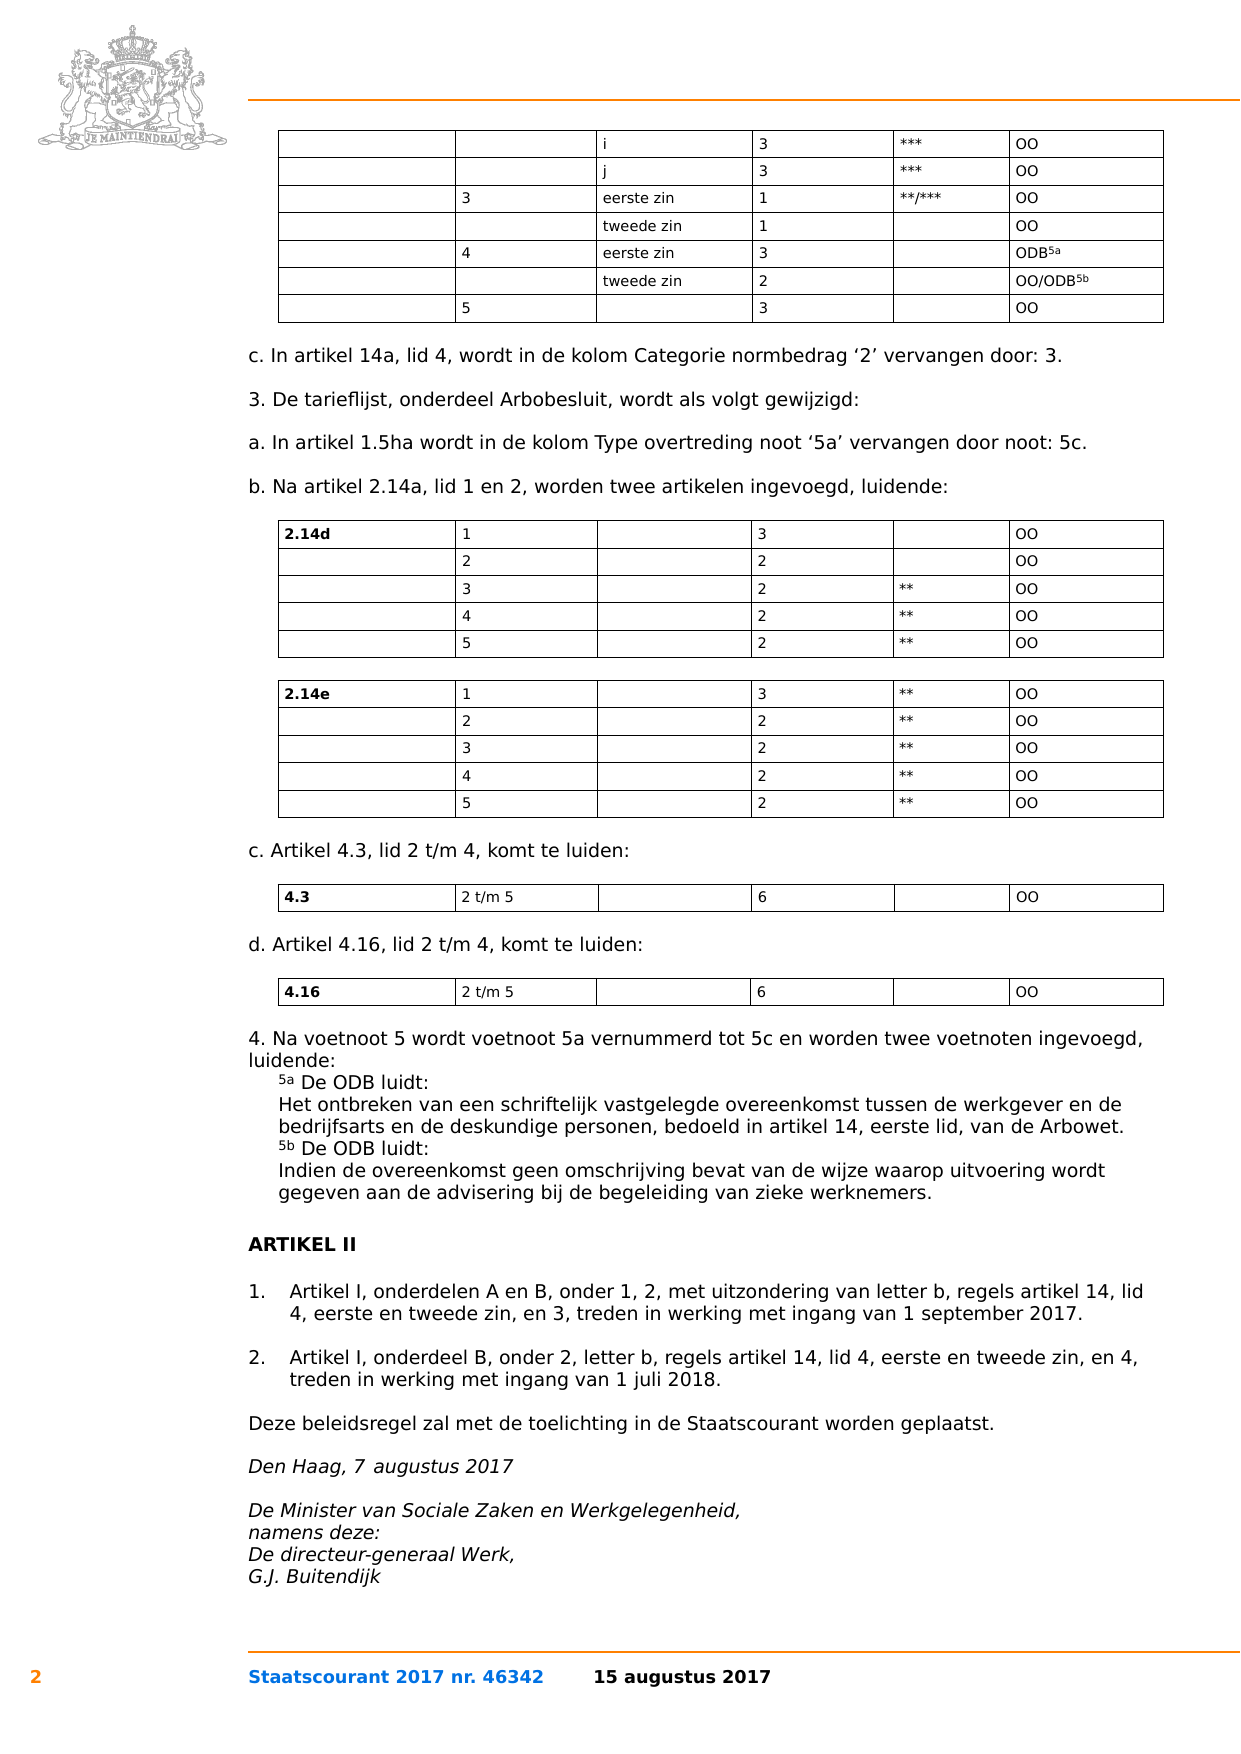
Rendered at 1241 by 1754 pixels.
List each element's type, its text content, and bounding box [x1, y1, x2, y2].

table_cell [598, 763, 751, 789]
table_cell [279, 631, 455, 657]
table_cell [279, 763, 455, 789]
table_header 3 [752, 521, 893, 547]
table_cell 3 [456, 576, 597, 602]
table_cell [279, 241, 455, 267]
table_cell eerste zin [597, 241, 752, 267]
table_cell OO [1010, 736, 1163, 762]
text d. Artikel 4.16, lid 2 t/m 4, komt te luiden: [248, 934, 1163, 956]
text c. Artikel 4.3, lid 2 t/m 4, komt te luiden: [248, 840, 1163, 862]
table_cell ** [894, 708, 1009, 735]
table_cell ** [894, 763, 1009, 789]
table_cell [598, 708, 751, 735]
table_header 6 [751, 979, 893, 1005]
table_cell 5 [456, 631, 597, 657]
table_header 1 [456, 521, 597, 547]
text c. In artikel 14a, lid 4, wordt in de kolom Categorie normbedrag ‘2’ vervangen door: 3. [248, 344, 1163, 367]
table_cell ** [894, 603, 1009, 629]
table_header [894, 979, 1009, 1005]
table_cell [456, 158, 596, 185]
table_cell [894, 213, 1009, 239]
text De Minister van Sociale Zaken en Werkgelegenheid, namens deze: De directeur-generaal Werk, G.J. Buitendijk [248, 1500, 1163, 1588]
table_cell [598, 549, 751, 575]
table_cell 4 [456, 763, 597, 789]
table_header [894, 521, 1009, 547]
table_cell [598, 736, 751, 762]
table_cell 3 [456, 186, 596, 212]
table_cell OO [1010, 158, 1163, 185]
table_cell [279, 131, 455, 157]
table_header 3 [752, 681, 893, 707]
table_cell 2 [752, 791, 893, 817]
table_cell 5 [456, 295, 596, 322]
text Het ontbreken van een schriftelijk vastgelegde overeenkomst tussen de werkgever en de bedrijfsarts en de deskundige personen, bedoeld in artikel 14, eerste lid, van de Arbowet. [278, 1094, 1163, 1138]
table_header OO [1010, 979, 1163, 1005]
text Deze beleidsregel zal met de toelichting in de Staatscourant worden geplaatst. [248, 1413, 1163, 1434]
text 5b De ODB luidt: [278, 1138, 1163, 1160]
table_cell [456, 213, 596, 239]
table_cell [598, 631, 751, 657]
table_cell OO [1010, 603, 1163, 629]
table_cell *** [894, 131, 1009, 157]
table_cell 1 [753, 186, 893, 212]
table_cell [894, 241, 1009, 267]
table_cell **/*** [894, 186, 1009, 212]
picture [38, 25, 227, 150]
table_header 2.14e [279, 681, 455, 707]
text 1. Artikel I, onderdelen A en B, onder 1, 2, met uitzondering van letter b, regels artikel 14, lid 4, eerste en tweede zin, en 3, treden in werking met ingang van 1 september 2017. [248, 1281, 1163, 1325]
table_cell OO [1010, 295, 1163, 322]
table_cell OO [1010, 186, 1163, 212]
table_cell 3 [753, 241, 893, 267]
table_cell [456, 131, 596, 157]
table_cell [279, 186, 455, 212]
text 4. Na voetnoot 5 wordt voetnoot 5a vernummerd tot 5c en worden twee voetnoten ingevoegd, luidende: [248, 1028, 1163, 1072]
table_header [597, 979, 750, 1005]
table_cell [894, 549, 1009, 575]
table_cell [279, 791, 455, 817]
table_cell ** [894, 576, 1009, 602]
text a. In artikel 1.5ha wordt in de kolom Type overtreding noot ‘5a’ vervangen door noot: 5c. [248, 432, 1163, 454]
table_cell 3 [753, 131, 893, 157]
table_cell OO [1010, 763, 1163, 789]
table_cell [456, 268, 596, 294]
table_cell [279, 576, 455, 602]
table_cell 4 [456, 241, 596, 267]
table_cell 2 [753, 268, 893, 294]
table_cell 2 [752, 631, 893, 657]
table_cell 2 [752, 603, 893, 629]
table_cell OO [1010, 549, 1163, 575]
table_cell OO [1010, 213, 1163, 239]
table_header 2 t/m 5 [456, 885, 598, 911]
text Den Haag, 7 augustus 2017 [248, 1456, 1163, 1478]
table_header 1 [456, 681, 597, 707]
text 3. De tarieflijst, onderdeel Arbobesluit, wordt als volgt gewijzigd: [248, 388, 1163, 410]
table_header OO [1010, 521, 1163, 547]
table_header [895, 885, 1009, 911]
table_cell 2 [456, 549, 597, 575]
table_cell [279, 736, 455, 762]
table_cell 2 [752, 549, 893, 575]
table_cell [598, 603, 751, 629]
table_cell *** [894, 158, 1009, 185]
table_cell tweede zin [597, 268, 752, 294]
table_cell eerste zin [597, 186, 752, 212]
table_cell OO [1010, 631, 1163, 657]
table_cell i [597, 131, 752, 157]
table_cell [894, 268, 1009, 294]
table_cell ** [894, 736, 1009, 762]
table_cell ODB5a [1010, 241, 1163, 267]
table_header [599, 885, 751, 911]
table_cell j [597, 158, 752, 185]
table_cell 2 [752, 708, 893, 735]
table_cell OO [1010, 576, 1163, 602]
subtitle ARTIKEL II [248, 1234, 1163, 1256]
table_header [598, 521, 751, 547]
table_cell 2 [752, 763, 893, 789]
table_cell [598, 576, 751, 602]
table_cell ** [894, 791, 1009, 817]
table_cell 1 [753, 213, 893, 239]
table_cell 3 [456, 736, 597, 762]
table_header ** [894, 681, 1009, 707]
table_header OO [1010, 885, 1163, 911]
table_cell 2 [456, 708, 597, 735]
table_cell 2 [752, 736, 893, 762]
table_cell [279, 158, 455, 185]
table_cell 4 [456, 603, 597, 629]
table_cell OO/ODB5b [1010, 268, 1163, 294]
table_cell 3 [753, 295, 893, 322]
table_cell [279, 295, 455, 322]
table_cell tweede zin [597, 213, 752, 239]
table_header 2 t/m 5 [456, 979, 596, 1005]
table_cell OO [1010, 791, 1163, 817]
table_cell OO [1010, 131, 1163, 157]
table_cell [279, 549, 455, 575]
table_cell ** [894, 631, 1009, 657]
text b. Na artikel 2.14a, lid 1 en 2, worden twee artikelen ingevoegd, luidende: [248, 476, 1163, 498]
table_cell [894, 295, 1009, 322]
table_cell [279, 603, 455, 629]
table_header 2.14d [279, 521, 455, 547]
table_cell [279, 708, 455, 735]
table_header 4.3 [279, 885, 455, 911]
table_cell [279, 268, 455, 294]
table_cell 5 [456, 791, 597, 817]
table_cell OO [1010, 708, 1163, 735]
table_header 4.16 [279, 979, 455, 1005]
text 2. Artikel I, onderdeel B, onder 2, letter b, regels artikel 14, lid 4, eerste en tweede zin, en 4, treden in werking met ingang van 1 juli 2018. [248, 1347, 1163, 1391]
text 5a De ODB luidt: [278, 1072, 1163, 1094]
table_cell [597, 295, 752, 322]
table_cell [279, 213, 455, 239]
table_cell 2 [752, 576, 893, 602]
table_cell 3 [753, 158, 893, 185]
table_header [598, 681, 751, 707]
table_header OO [1010, 681, 1163, 707]
table_header 6 [752, 885, 894, 911]
table_cell [598, 791, 751, 817]
text Indien de overeenkomst geen omschrijving bevat van de wijze waarop uitvoering wordt gegeven aan de advisering bij de begeleiding van zieke werknemers. [278, 1160, 1163, 1204]
